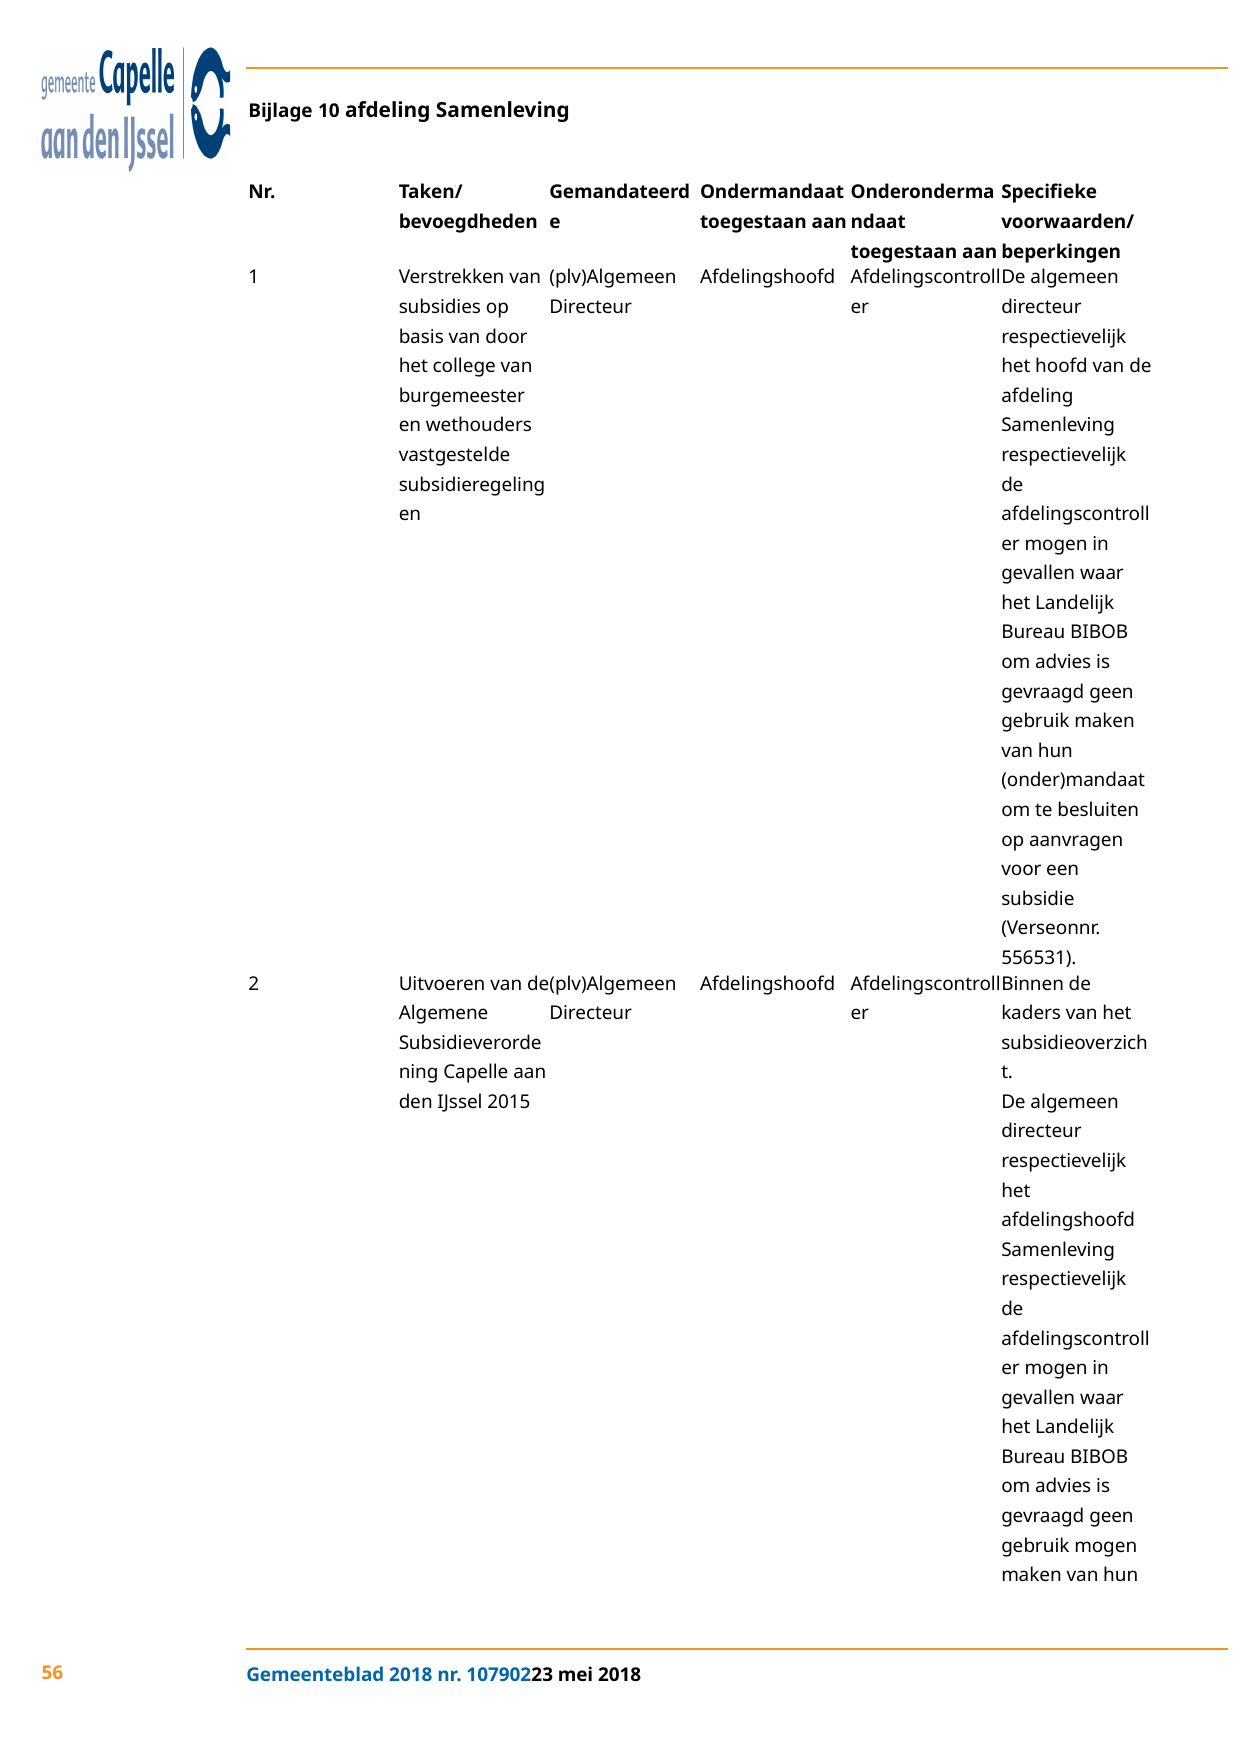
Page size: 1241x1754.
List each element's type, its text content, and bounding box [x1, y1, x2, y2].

table_cell Onderondermandaat toegestaan aan [850, 179, 1001, 264]
table_cell Nr. [248, 179, 398, 264]
picture [41, 47, 231, 172]
table_cell Afdelingscontroller [850, 970, 1001, 1587]
table_cell 2 [248, 970, 398, 1587]
table_cell Afdelingshoofd [700, 264, 850, 970]
table_cell De algemeen directeur respectievelijk het hoofd van de afdeling Samenleving respectievelijk de afdelingscontroller mogen in gevallen waar het Landelijk Bureau BIBOB om advies is gevraagd geen gebruik maken van hun (onder)mandaat om te besluiten op aanvragen voor een subsidie (Verseonnr. 556531). [1001, 264, 1152, 970]
text Bijlage 10 afdeling Samenleving [248, 95, 1152, 123]
table_cell 1 [248, 264, 398, 970]
table_cell Afdelingscontroller [850, 264, 1001, 970]
table_cell Specifieke voorwaarden/ beperkingen [1001, 179, 1152, 264]
table_cell (plv)Algemeen Directeur [549, 264, 700, 970]
table_header [248, 153, 398, 179]
table_cell Gemandateerde [549, 179, 700, 264]
table_cell Verstrekken van subsidies op basis van door het college van burgemeester en wethouders vastgestelde subsidieregelingen [399, 264, 549, 970]
table_cell (plv)Algemeen Directeur [549, 970, 700, 1587]
table_cell Taken/bevoegdheden [399, 179, 549, 264]
table_cell Uitvoeren van de Algemene Subsidieverordening Capelle aan den IJssel 2015 [399, 970, 549, 1587]
table_cell Ondermandaat toegestaan aan [700, 179, 850, 264]
table_cell Afdelingshoofd [700, 970, 850, 1587]
table_cell Binnen de kaders van het subsidieoverzicht. De algemeen directeur respectievelijk het afdelingshoofd Samenleving respectievelijk de afdelingscontroller mogen in gevallen waar het Landelijk Bureau BIBOB om advies is gevraagd geen gebruik mogen maken van hun [1001, 970, 1152, 1587]
